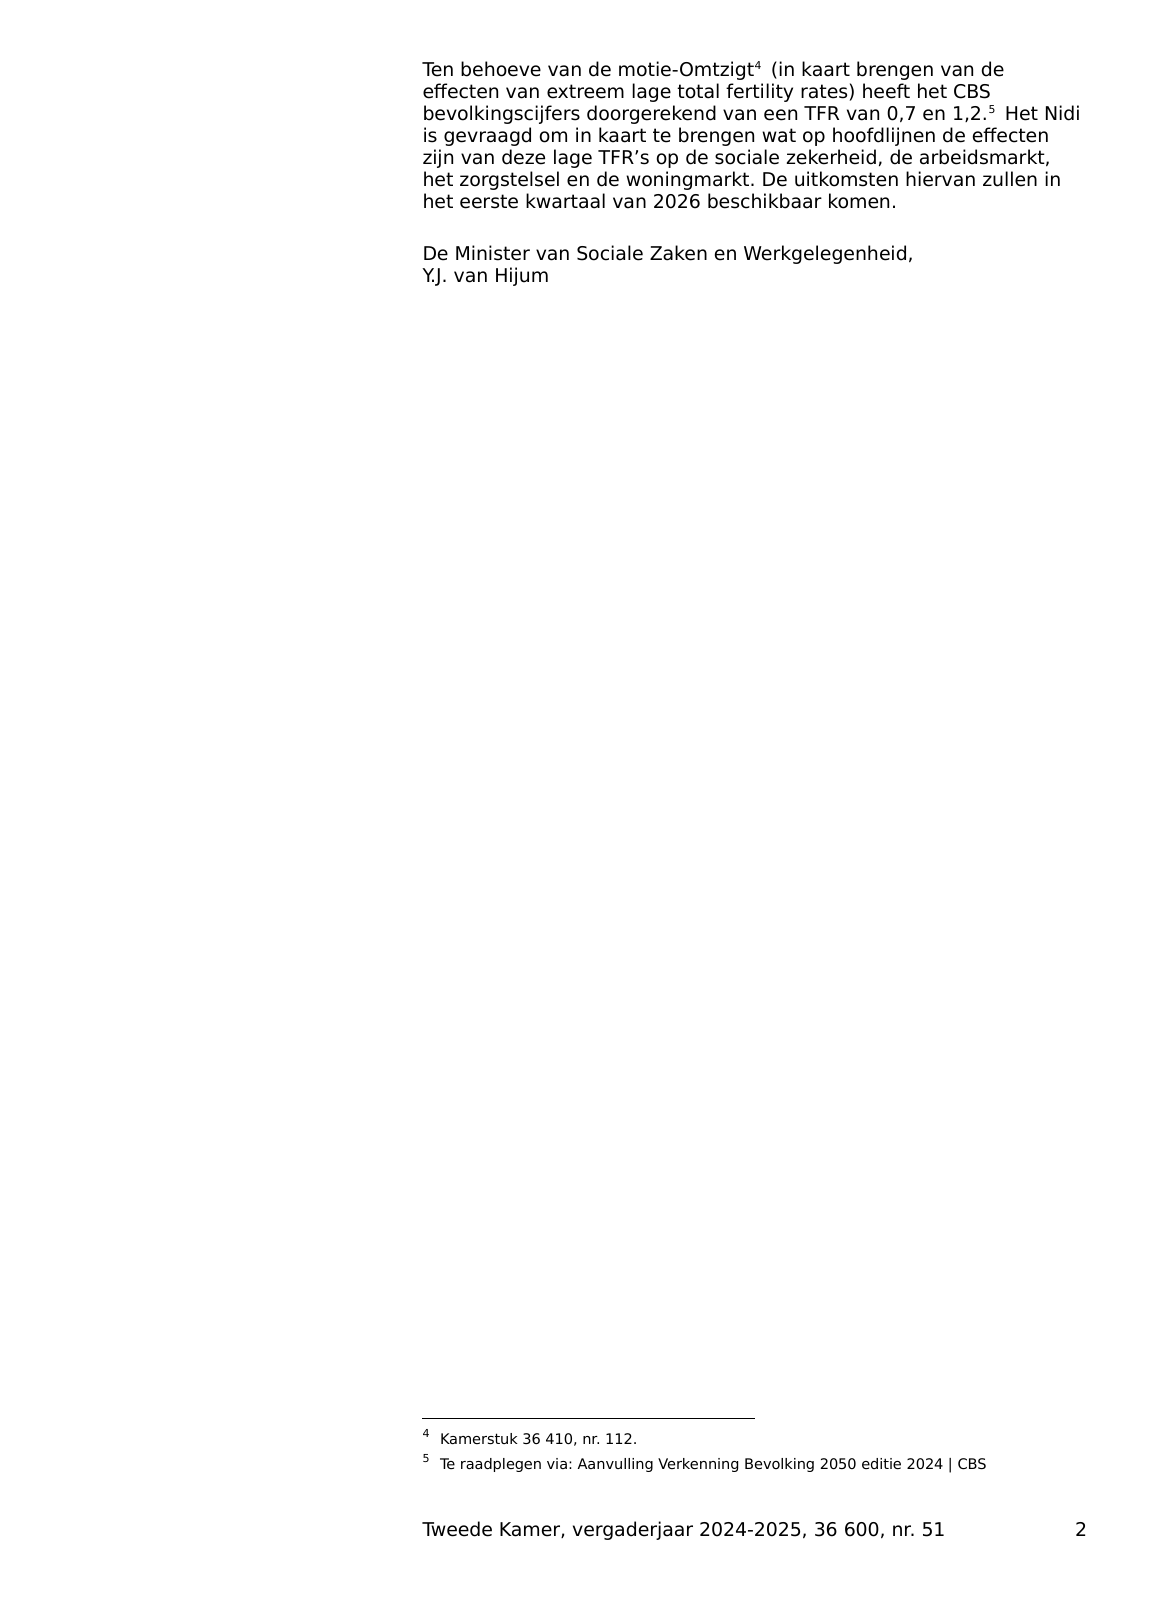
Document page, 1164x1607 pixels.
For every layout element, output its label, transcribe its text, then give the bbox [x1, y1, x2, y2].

text De Minister van Sociale Zaken en Werkgelegenheid, Y.J. van Hijum [422, 243, 1087, 287]
text Ten behoeve van de motie-Omtzigt (in kaart brengen van de effecten van extreem lage total fertility rates) heeft het CBS bevolkingscijfers doorgerekend van een TFR van 0,7 en 1,2. Het Nidi is gevraagd om in kaart te brengen wat op hoofdlijnen de effecten zijn van deze lage TFR’s op de sociale zekerheid, de arbeidsmarkt, het zorgstelsel en de woningmarkt. De uitkomsten hiervan zullen in het eerste kwartaal van 2026 beschikbaar komen. [422, 59, 1087, 213]
text Kamerstuk 36 410, nr. 112. [422, 1427, 1087, 1449]
text Te raadplegen via: Aanvulling Verkenning Bevolking 2050 editie 2024 | CBS [422, 1452, 1087, 1474]
